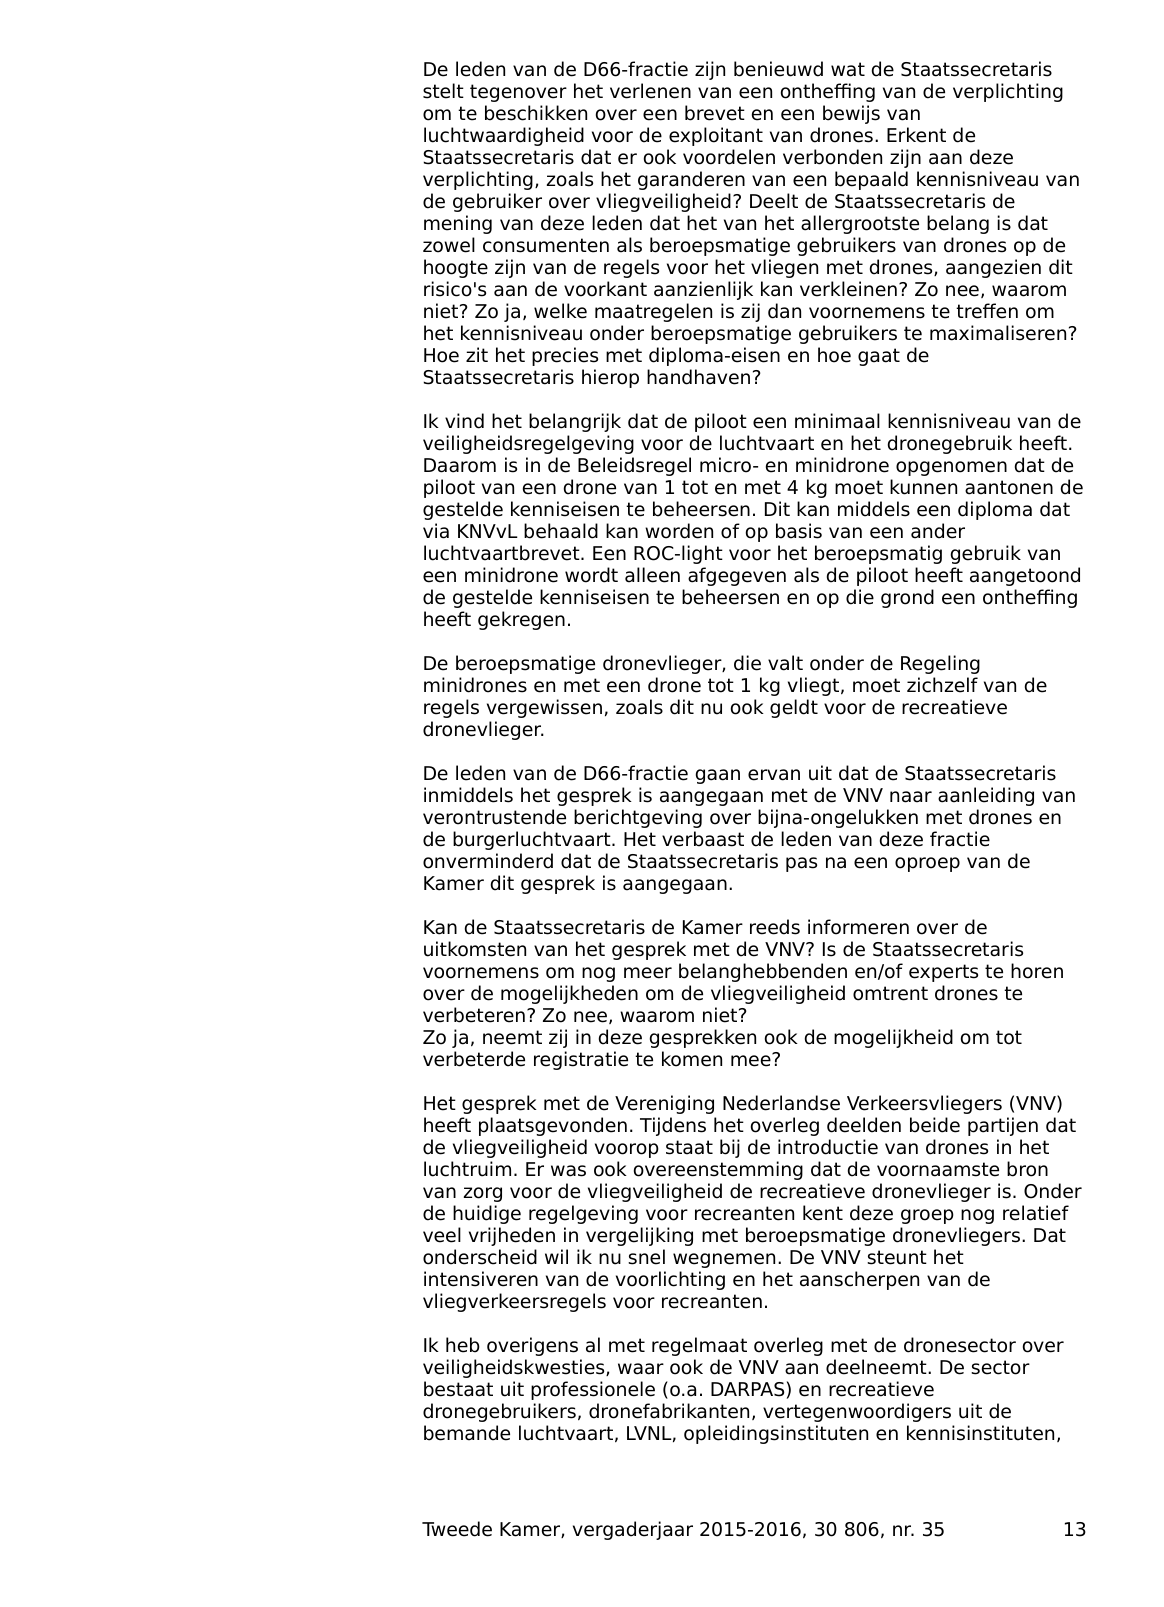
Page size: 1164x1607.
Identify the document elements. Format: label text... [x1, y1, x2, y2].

text Ik vind het belangrijk dat de piloot een minimaal kennisniveau van de veiligheidsregelgeving voor de luchtvaart en het dronegebruik heeft. Daarom is in de Beleidsregel micro- en minidrone opgenomen dat de piloot van een drone van 1 tot en met 4 kg moet kunnen aantonen de gestelde kenniseisen te beheersen. Dit kan middels een diploma dat via KNVvL behaald kan worden of op basis van een ander luchtvaartbrevet. Een ROC-light voor het beroepsmatig gebruik van een minidrone wordt alleen afgegeven als de piloot heeft aangetoond de gestelde kenniseisen te beheersen en op die grond een ontheffing heeft gekregen. [422, 411, 1087, 631]
text Zo ja, neemt zij in deze gesprekken ook de mogelijkheid om tot verbeterde registratie te komen mee? [422, 1027, 1087, 1071]
text De leden van de D66-fractie gaan ervan uit dat de Staatssecretaris inmiddels het gesprek is aangegaan met de VNV naar aanleiding van verontrustende berichtgeving over bijna-ongelukken met drones en de burgerluchtvaart. Het verbaast de leden van deze fractie onverminderd dat de Staatssecretaris pas na een oproep van de Kamer dit gesprek is aangegaan. [422, 763, 1087, 895]
text De leden van de D66-fractie zijn benieuwd wat de Staatssecretaris stelt tegenover het verlenen van een ontheffing van de verplichting om te beschikken over een brevet en een bewijs van luchtwaardigheid voor de exploitant van drones. Erkent de Staatssecretaris dat er ook voordelen verbonden zijn aan deze verplichting, zoals het garanderen van een bepaald kennisniveau van de gebruiker over vliegveiligheid? Deelt de Staatssecretaris de mening van deze leden dat het van het allergrootste belang is dat zowel consumenten als beroepsmatige gebruikers van drones op de hoogte zijn van de regels voor het vliegen met drones, aangezien dit risico's aan de voorkant aanzienlijk kan verkleinen? Zo nee, waarom niet? Zo ja, welke maatregelen is zij dan voornemens te treffen om het kennisniveau onder beroepsmatige gebruikers te maximaliseren? Hoe zit het precies met diploma-eisen en hoe gaat de Staatssecretaris hierop handhaven? [422, 59, 1087, 389]
text Kan de Staatssecretaris de Kamer reeds informeren over de uitkomsten van het gesprek met de VNV? Is de Staatssecretaris voornemens om nog meer belanghebbenden en/of experts te horen over de mogelijkheden om de vliegveiligheid omtrent drones te verbeteren? Zo nee, waarom niet? [422, 917, 1087, 1027]
text Ik heb overigens al met regelmaat overleg met de dronesector over veiligheidskwesties, waar ook de VNV aan deelneemt. De sector bestaat uit professionele (o.a. DARPAS) en recreatieve dronegebruikers, dronefabrikanten, vertegenwoordigers uit de bemande luchtvaart, LVNL, opleidingsinstituten en kennisinstituten, [422, 1335, 1087, 1445]
text Het gesprek met de Vereniging Nederlandse Verkeersvliegers (VNV) heeft plaatsgevonden. Tijdens het overleg deelden beide partijen dat de vliegveiligheid voorop staat bij de introductie van drones in het luchtruim. Er was ook overeenstemming dat de voornaamste bron van zorg voor de vliegveiligheid de recreatieve dronevlieger is. Onder de huidige regelgeving voor recreanten kent deze groep nog relatief veel vrijheden in vergelijking met beroepsmatige dronevliegers. Dat onderscheid wil ik nu snel wegnemen. De VNV steunt het intensiveren van de voorlichting en het aanscherpen van de vliegverkeersregels voor recreanten. [422, 1093, 1087, 1313]
text De beroepsmatige dronevlieger, die valt onder de Regeling minidrones en met een drone tot 1 kg vliegt, moet zichzelf van de regels vergewissen, zoals dit nu ook geldt voor de recreatieve dronevlieger. [422, 653, 1087, 741]
